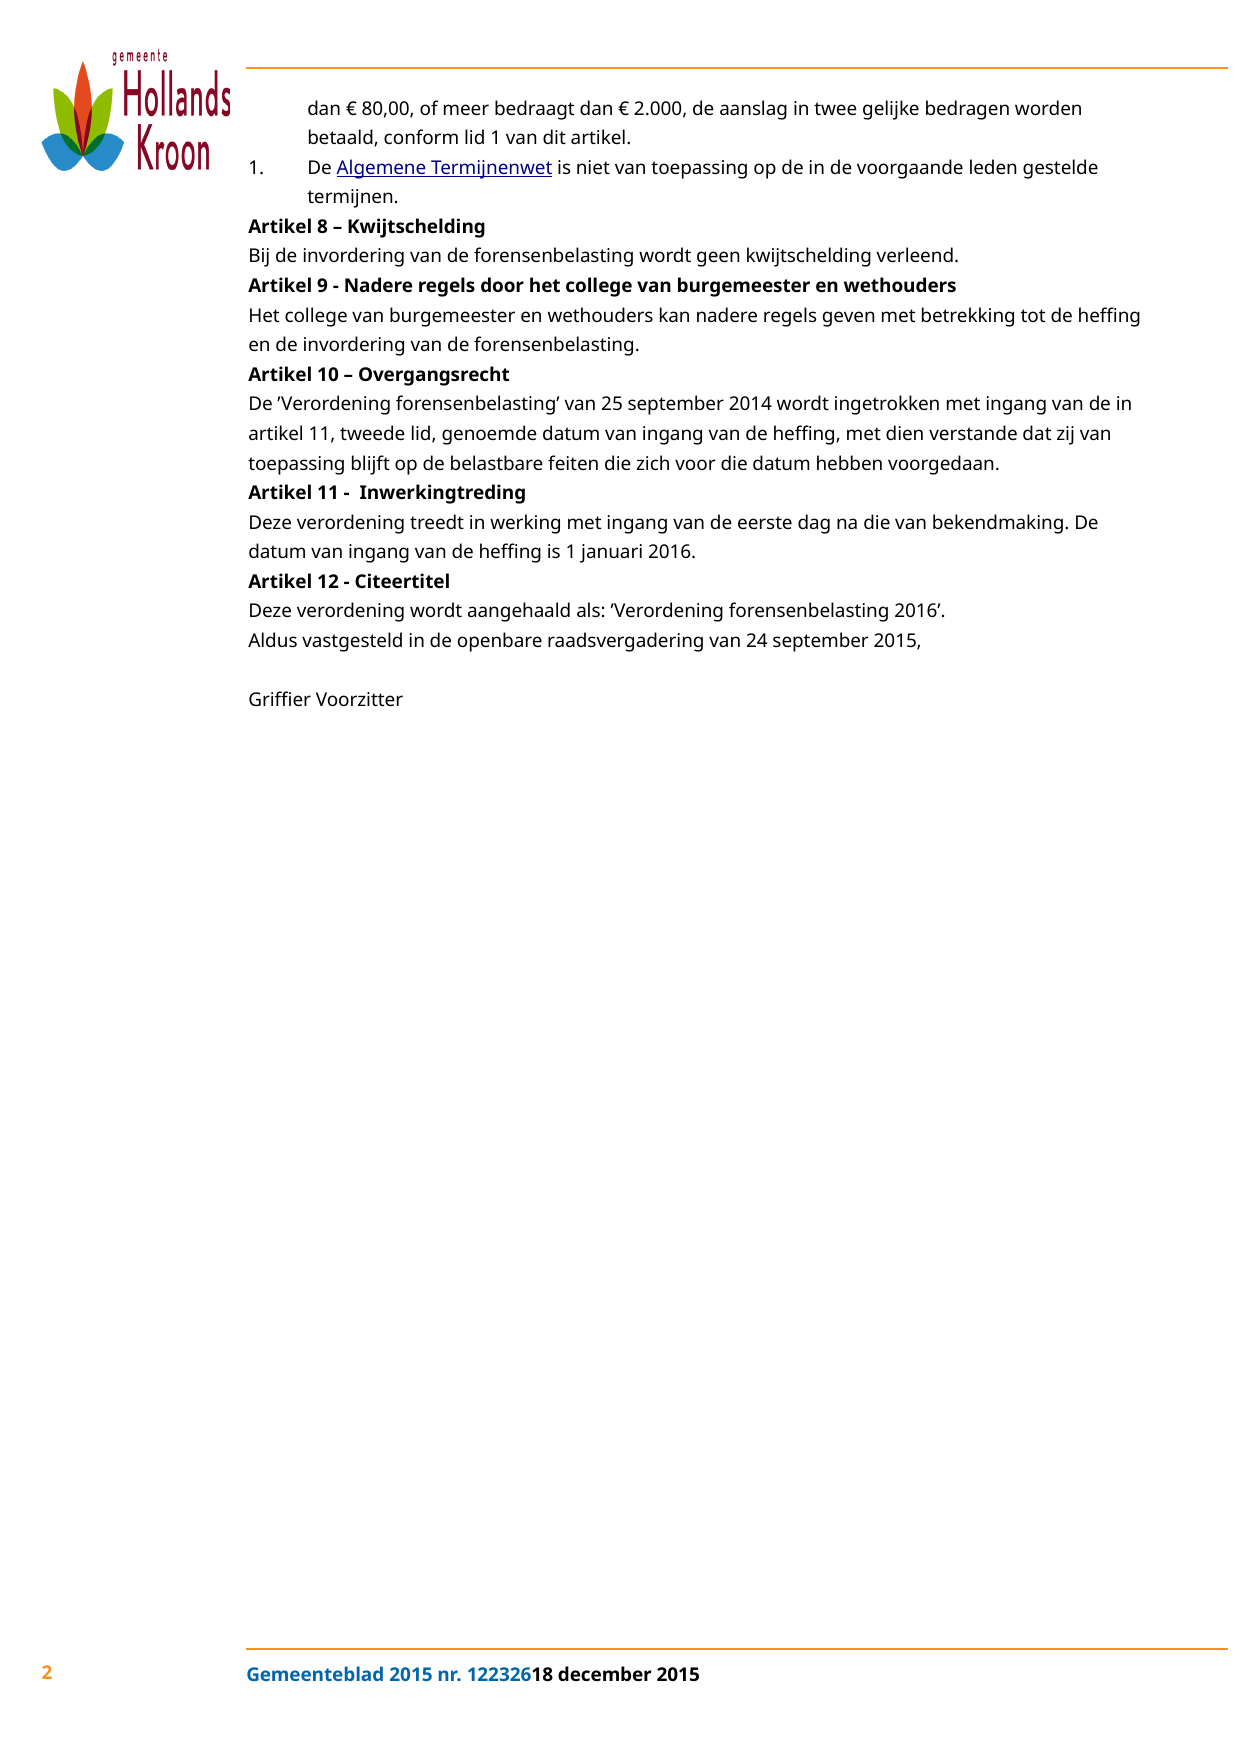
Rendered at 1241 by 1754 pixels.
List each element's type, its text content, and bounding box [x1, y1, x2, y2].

text Artikel 9 - Nadere regels door het college van burgemeester en wethouders [248, 272, 1152, 298]
text Artikel 8 – Kwijtschelding [248, 213, 1152, 239]
picture [41, 47, 231, 172]
text Deze verordening wordt aangehaald als: ’Verordening forensenbelasting 2016’. [248, 598, 1152, 623]
text Aldus vastgesteld in de openbare raadsvergadering van 24 september 2015, [248, 627, 1152, 653]
text Griffier Voorzitter [248, 686, 1152, 712]
text Artikel 12 - Citeertitel [248, 568, 1152, 594]
list dan € 80,00, of meer bedraagt dan € 2.000, de aanslag in twee gelijke bedragen worden betaald, conform lid 1 van dit artikel. [248, 95, 1152, 150]
list De Algemene Termijnenwet is niet van toepassing op de in de voorgaande leden gestelde termijnen. [248, 154, 1152, 209]
text De ’Verordening forensenbelasting’ van 25 september 2014 wordt ingetrokken met ingang van de in artikel 11, tweede lid, genoemde datum van ingang van de heffing, met dien verstande dat zij van toepassing blijft op de belastbare feiten die zich voor die datum hebben voorgedaan. [248, 391, 1152, 476]
text Artikel 10 – Overgangsrecht [248, 361, 1152, 387]
text Deze verordening treedt in werking met ingang van de eerste dag na die van bekendmaking. De datum van ingang van de heffing is 1 januari 2016. [248, 509, 1152, 564]
text Het college van burgemeester en wethouders kan nadere regels geven met betrekking tot de heffing en de invordering van de forensenbelasting. [248, 302, 1152, 357]
text Bij de invordering van de forensenbelasting wordt geen kwijtschelding verleend. [248, 243, 1152, 268]
text Artikel 11 - Inwerkingtreding [248, 479, 1152, 505]
